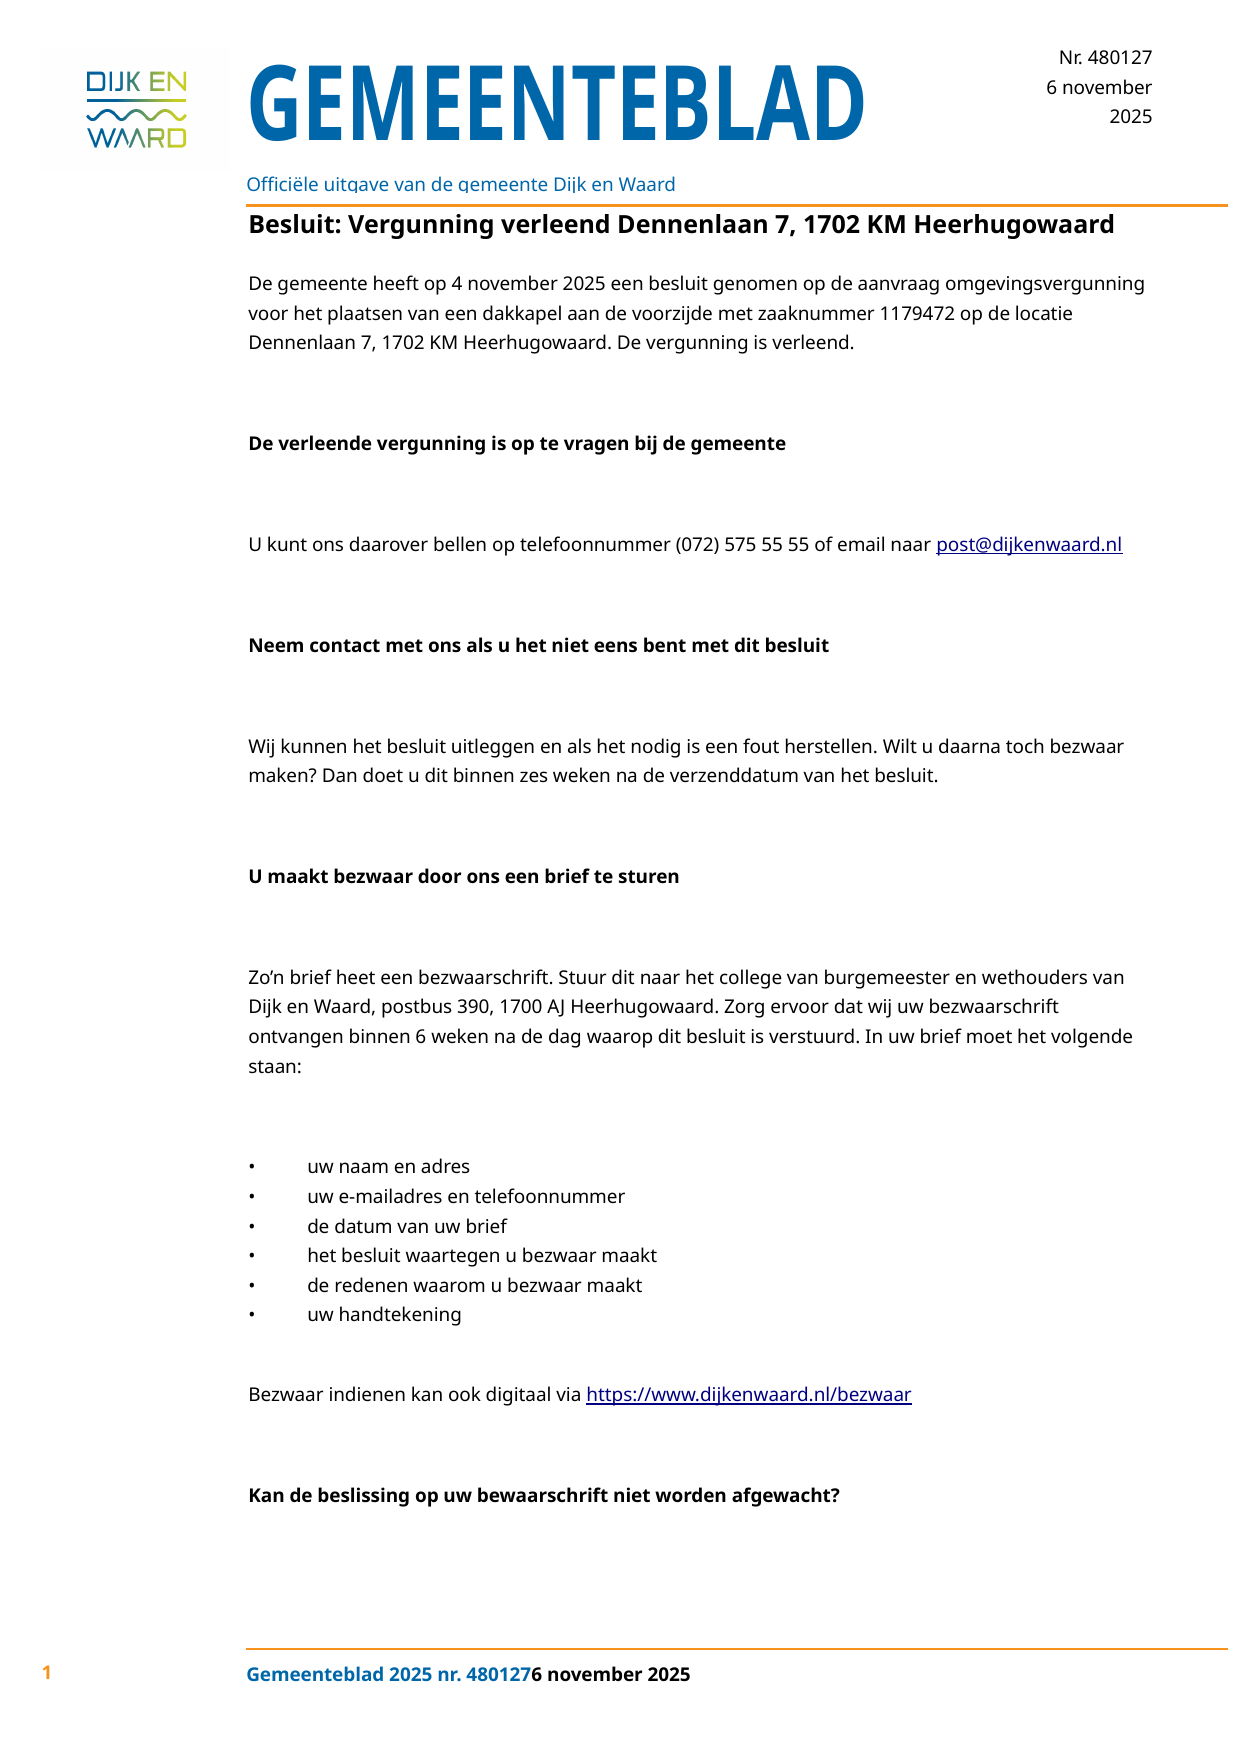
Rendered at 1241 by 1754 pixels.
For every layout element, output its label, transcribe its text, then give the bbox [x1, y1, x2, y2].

list de datum van uw brief [248, 1213, 1152, 1238]
text Wij kunnen het besluit uitleggen en als het nodig is een fout herstellen. Wilt u daarna toch bezwaar maken? Dan doet u dit binnen zes weken na de verzenddatum van het besluit. [248, 733, 1152, 788]
list de redenen waarom u bezwaar maakt [248, 1272, 1152, 1298]
picture [41, 47, 231, 172]
text Neem contact met ons als u het niet eens bent met dit besluit [248, 632, 1152, 658]
text De verleende vergunning is op te vragen bij de gemeente [248, 430, 1152, 456]
list uw handtekening [248, 1302, 1152, 1327]
text Zo’n brief heet een bezwaarschrift. Stuur dit naar het college van burgemeester en wethouders van Dijk en Waard, postbus 390, 1700 AJ Heerhugowaard. Zorg ervoor dat wij uw bezwaarschrift ontvangen binnen 6 weken na de dag waarop dit besluit is verstuurd. In uw brief moet het volgende staan: [248, 964, 1152, 1078]
list uw e-mailadres en telefoonnummer [248, 1183, 1152, 1209]
text Bezwaar indienen kan ook digitaal via https://www.dijkenwaard.nl/bezwaar [248, 1382, 1152, 1407]
text De gemeente heeft op 4 november 2025 een besluit genomen op de aanvraag omgevingsvergunning voor het plaatsen van een dakkapel aan de voorzijde met zaaknummer 1179472 op de locatie Dennenlaan 7, 1702 KM Heerhugowaard. De vergunning is verleend. [248, 270, 1152, 355]
list het besluit waartegen u bezwaar maakt [248, 1242, 1152, 1268]
text Kan de beslissing op uw bewaarschrift niet worden afgewacht? [248, 1482, 1152, 1508]
text Besluit: Vergunning verleend Dennenlaan 7, 1702 KM Heerhugowaard [248, 207, 1152, 241]
list uw naam en adres [248, 1154, 1152, 1179]
text U kunt ons daarover bellen op telefoonnummer (072) 575 55 55 of email naar post@dijkenwaard.nl [248, 531, 1152, 557]
text U maakt bezwaar door ons een brief te sturen [248, 863, 1152, 889]
